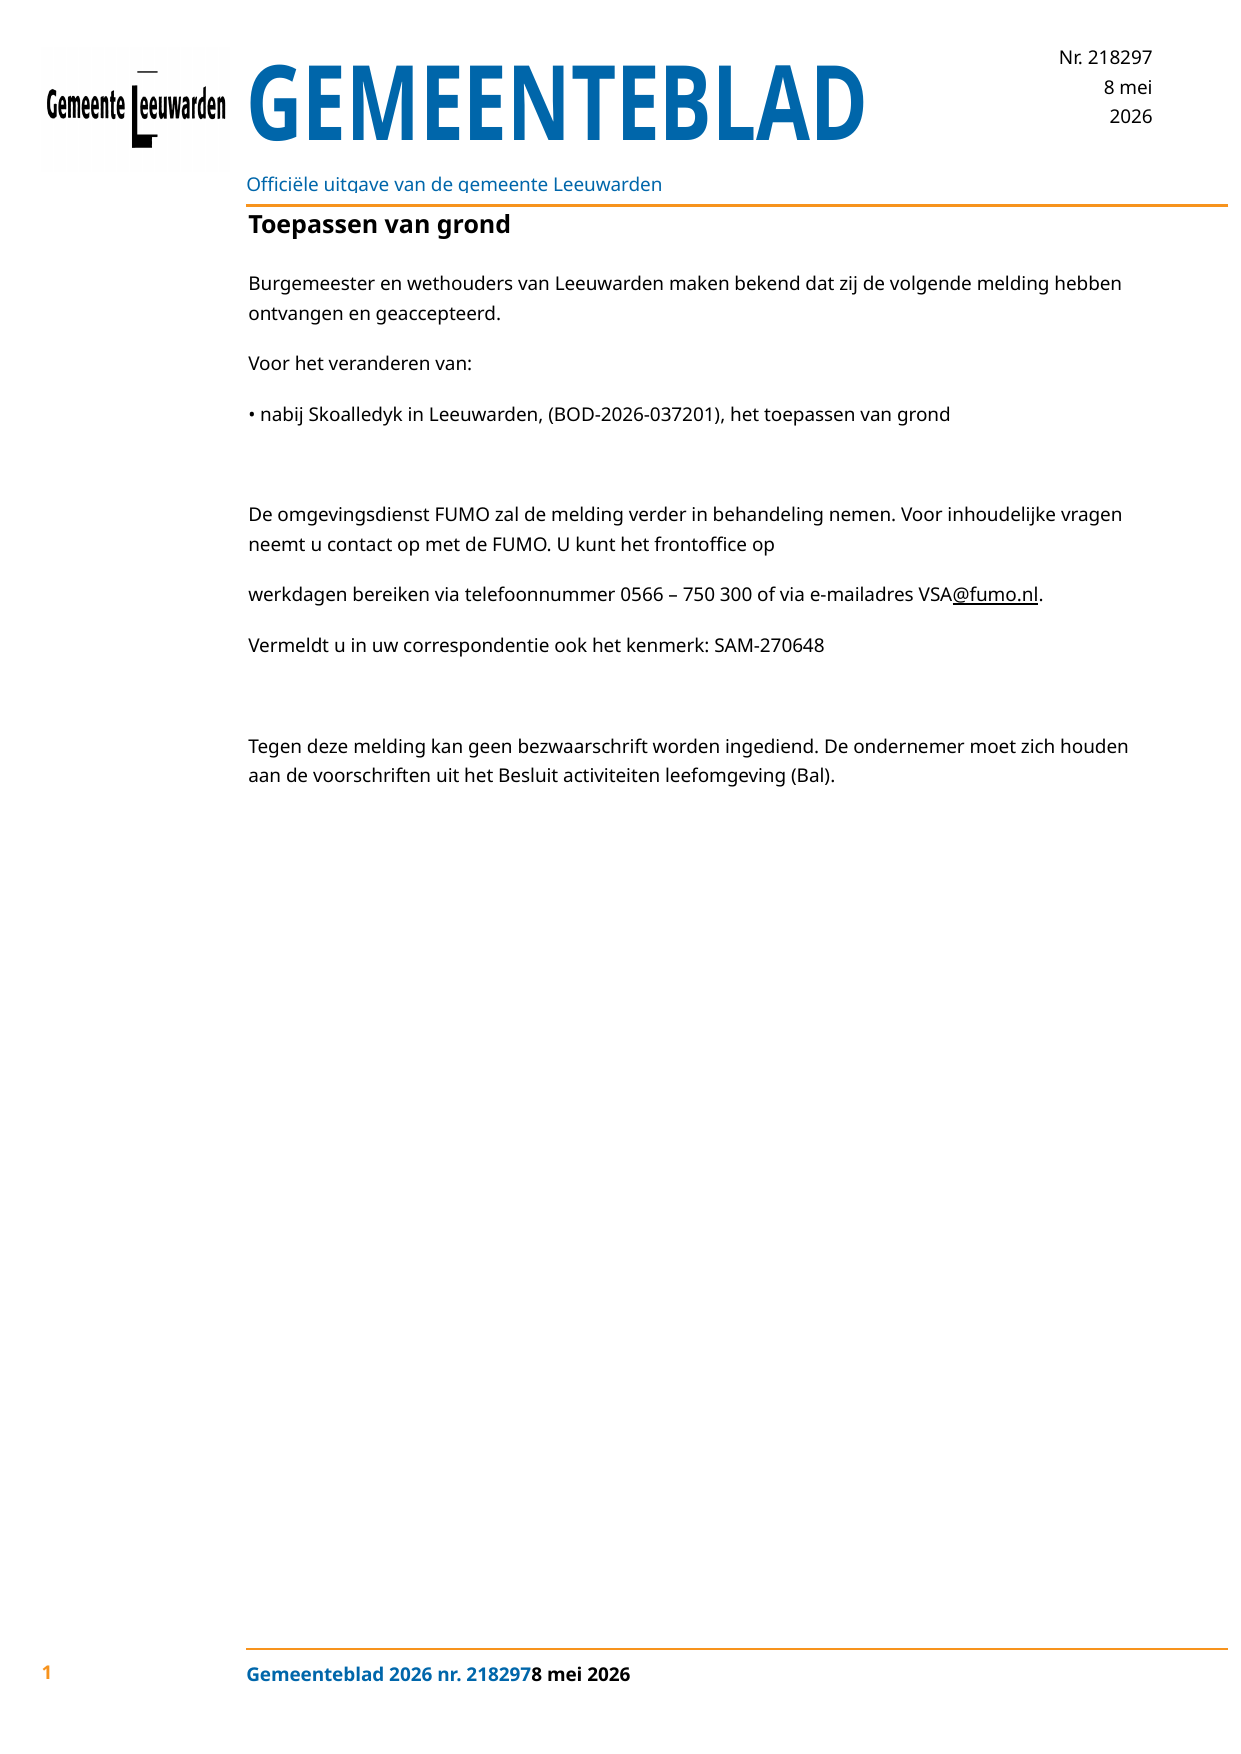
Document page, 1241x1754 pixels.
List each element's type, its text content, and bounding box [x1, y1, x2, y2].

text werkdagen bereiken via telefoonnummer 0566 – 750 300 of via e-mailadres VSA@fumo.nl. [248, 582, 1152, 607]
text • nabij Skoalledyk in Leeuwarden, (BOD-2026-037201), het toepassen van grond [248, 401, 1152, 426]
picture [41, 47, 231, 172]
text Burgemeester en wethouders van Leeuwarden maken bekend dat zij de volgende melding hebben ontvangen en geaccepteerd. [248, 270, 1152, 326]
text Toepassen van grond [248, 207, 1152, 241]
text Voor het veranderen van: [248, 350, 1152, 376]
text Tegen deze melding kan geen bezwaarschrift worden ingediend. De ondernemer moet zich houden aan de voorschriften uit het Besluit activiteiten leefomgeving (Bal). [248, 733, 1152, 788]
text De omgevingsdienst FUMO zal de melding verder in behandeling nemen. Voor inhoudelijke vragen neemt u contact op met de FUMO. U kunt het frontoffice op [248, 502, 1152, 557]
text Vermeldt u in uw correspondentie ook het kenmerk: SAM-270648 [248, 632, 1152, 658]
